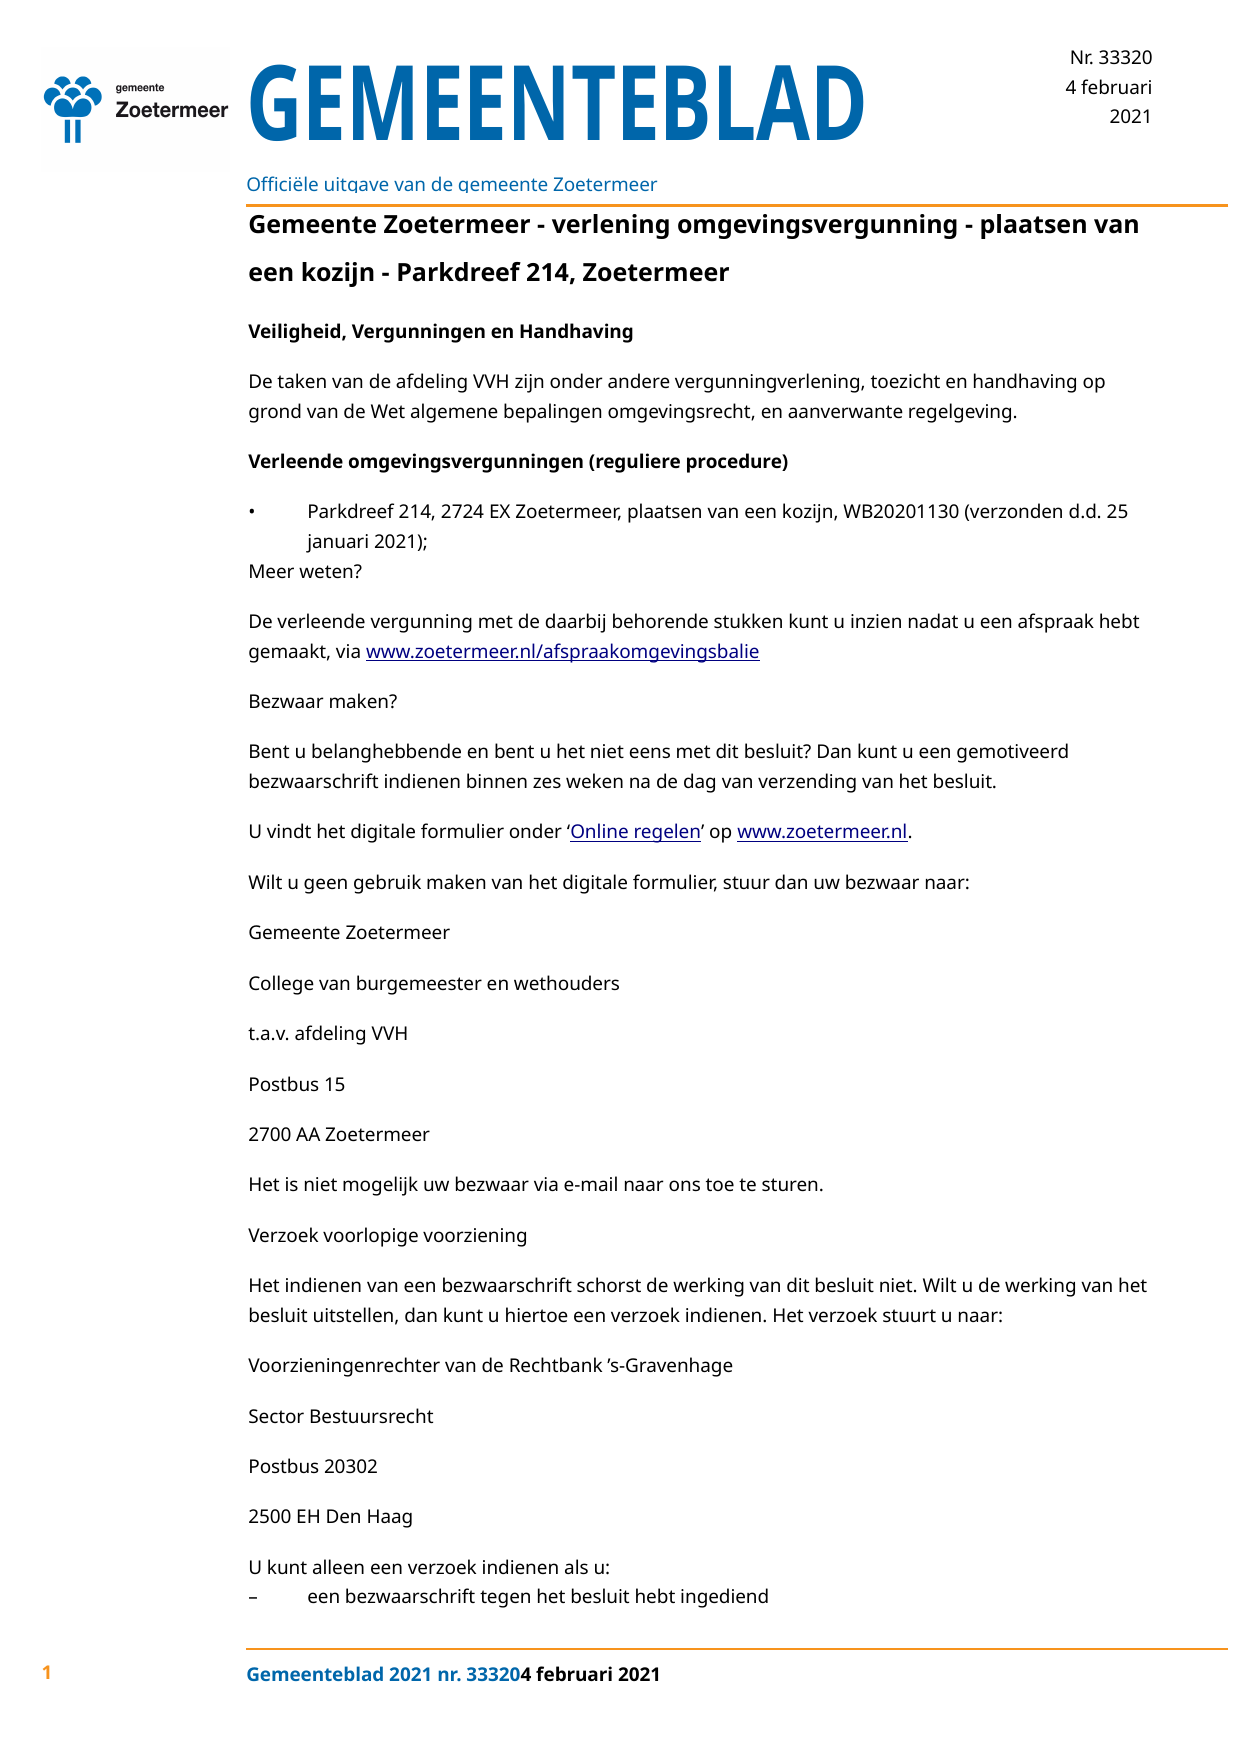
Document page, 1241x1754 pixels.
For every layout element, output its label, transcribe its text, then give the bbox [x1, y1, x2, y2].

text Bezwaar maken? [248, 688, 1152, 714]
text Postbus 15 [248, 1071, 1152, 1097]
text Meer weten? [248, 558, 1152, 584]
text Verzoek voorlopige voorziening [248, 1222, 1152, 1248]
text Het is niet mogelijk uw bezwaar via e-mail naar ons toe te sturen. [248, 1172, 1152, 1197]
text U kunt alleen een verzoek indienen als u: [248, 1554, 1152, 1580]
text Voorzieningenrechter van de Rechtbank ’s-Gravenhage [248, 1352, 1152, 1378]
text Wilt u geen gebruik maken van het digitale formulier, stuur dan uw bezwaar naar: [248, 869, 1152, 895]
text De verleende vergunning met de daarbij behorende stukken kunt u inzien nadat u een afspraak hebt gemaakt, via www.zoetermeer.nl/afspraakomgevingsbalie [248, 608, 1152, 664]
text Verleende omgevingsvergunningen (reguliere procedure) [248, 448, 1152, 474]
list een bezwaarschrift tegen het besluit hebt ingediend [248, 1584, 1152, 1609]
text U vindt het digitale formulier onder ‘Online regelen’ op www.zoetermeer.nl. [248, 819, 1152, 844]
text Veiligheid, Vergunningen en Handhaving [248, 318, 1152, 344]
picture [41, 47, 231, 172]
text De taken van de afdeling VVH zijn onder andere vergunningverlening, toezicht en handhaving op grond van de Wet algemene bepalingen omgevingsrecht, en aanverwante regelgeving. [248, 368, 1152, 424]
text Het indienen van een bezwaarschrift schorst de werking van dit besluit niet. Wilt u de werking van het besluit uitstellen, dan kunt u hiertoe een verzoek indienen. Het verzoek stuurt u naar: [248, 1272, 1152, 1328]
text Gemeente Zoetermeer - verlening omgevingsvergunning - plaatsen van een kozijn - Parkdreef 214, Zoetermeer [248, 207, 1152, 288]
text 2500 EH Den Haag [248, 1504, 1152, 1529]
text College van burgemeester en wethouders [248, 970, 1152, 996]
text Bent u belanghebbende en bent u het niet eens met dit besluit? Dan kunt u een gemotiveerd bezwaarschrift indienen binnen zes weken na de dag van verzending van het besluit. [248, 739, 1152, 794]
text Postbus 20302 [248, 1453, 1152, 1479]
text Sector Bestuursrecht [248, 1403, 1152, 1429]
list Parkdreef 214, 2724 EX Zoetermeer, plaatsen van een kozijn, WB20201130 (verzonden d.d. 25 januari 2021); [248, 499, 1152, 554]
text 2700 AA Zoetermeer [248, 1121, 1152, 1147]
text t.a.v. afdeling VVH [248, 1020, 1152, 1046]
text Gemeente Zoetermeer [248, 919, 1152, 945]
